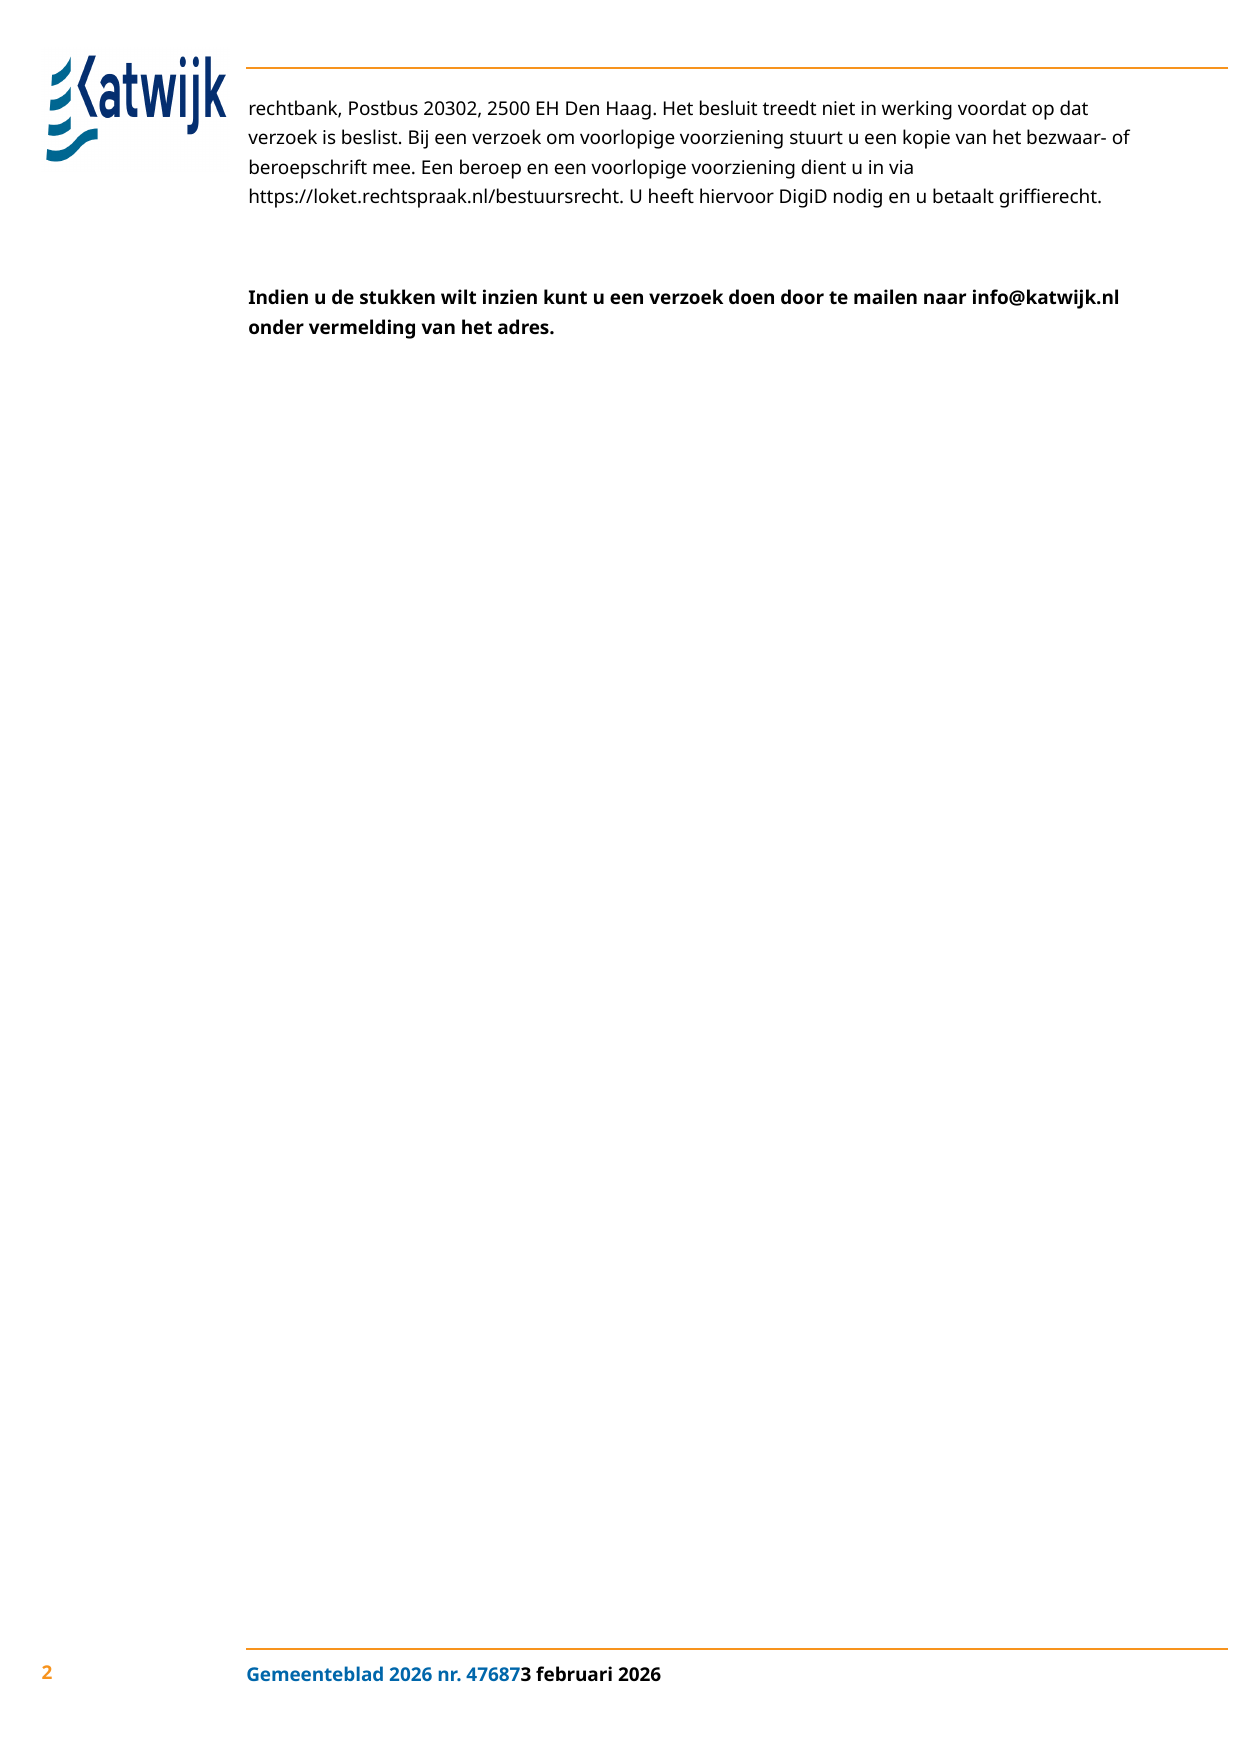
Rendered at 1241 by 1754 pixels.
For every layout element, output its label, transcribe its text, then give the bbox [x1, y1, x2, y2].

text Indien u de stukken wilt inzien kunt u een verzoek doen door te mailen naar info@katwijk.nl onder vermelding van het adres. [248, 284, 1152, 340]
picture [41, 47, 231, 172]
text rechtbank, Postbus 20302, 2500 EH Den Haag. Het besluit treedt niet in werking voordat op dat verzoek is beslist. Bij een verzoek om voorlopige voorziening stuurt u een kopie van het bezwaar- of beroepschrift mee. Een beroep en een voorlopige voorziening dient u in via https://loket.rechtspraak.nl/bestuursrecht. U heeft hiervoor DigiD nodig en u betaalt griffierecht. [248, 95, 1152, 209]
